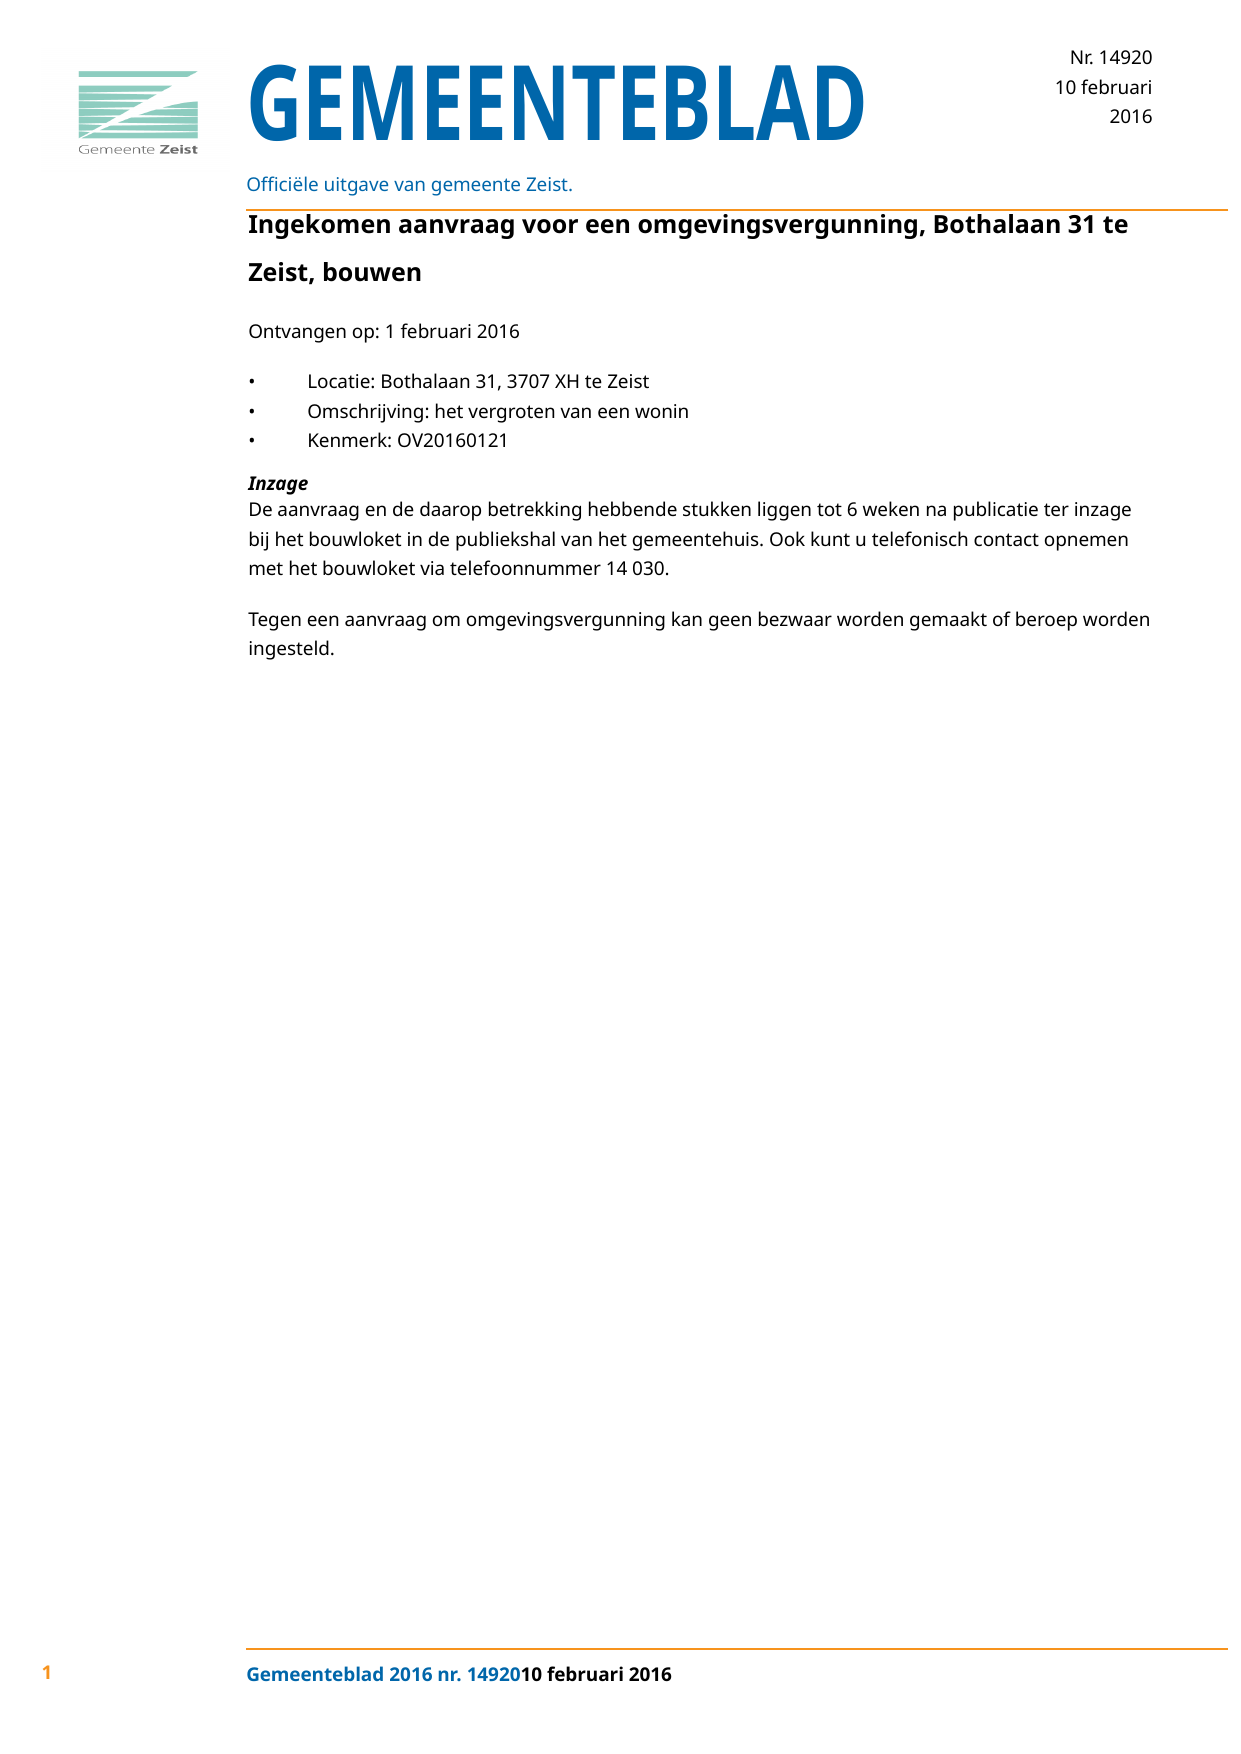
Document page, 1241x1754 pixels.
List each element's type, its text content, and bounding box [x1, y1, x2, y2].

text Inzage [248, 471, 1152, 496]
list Locatie: Bothalaan 31, 3707 XH te Zeist [248, 368, 1152, 394]
list Kenmerk: OV20160121 [248, 427, 1152, 453]
list Omschrijving: het vergroten van een wonin [248, 398, 1152, 424]
text Tegen een aanvraag om omgevingsvergunning kan geen bezwaar worden gemaakt of beroep worden ingesteld. [248, 606, 1152, 661]
text Ontvangen op: 1 februari 2016 [248, 318, 1152, 344]
picture [41, 47, 231, 172]
text De aanvraag en de daarop betrekking hebbende stukken liggen tot 6 weken na publicatie ter inzage bij het bouwloket in de publiekshal van het gemeentehuis. Ook kunt u telefonisch contact opnemen met het bouwloket via telefoonnummer 14 030. [248, 496, 1152, 581]
text Ingekomen aanvraag voor een omgevingsvergunning, Bothalaan 31 te Zeist, bouwen [248, 211, 1152, 288]
